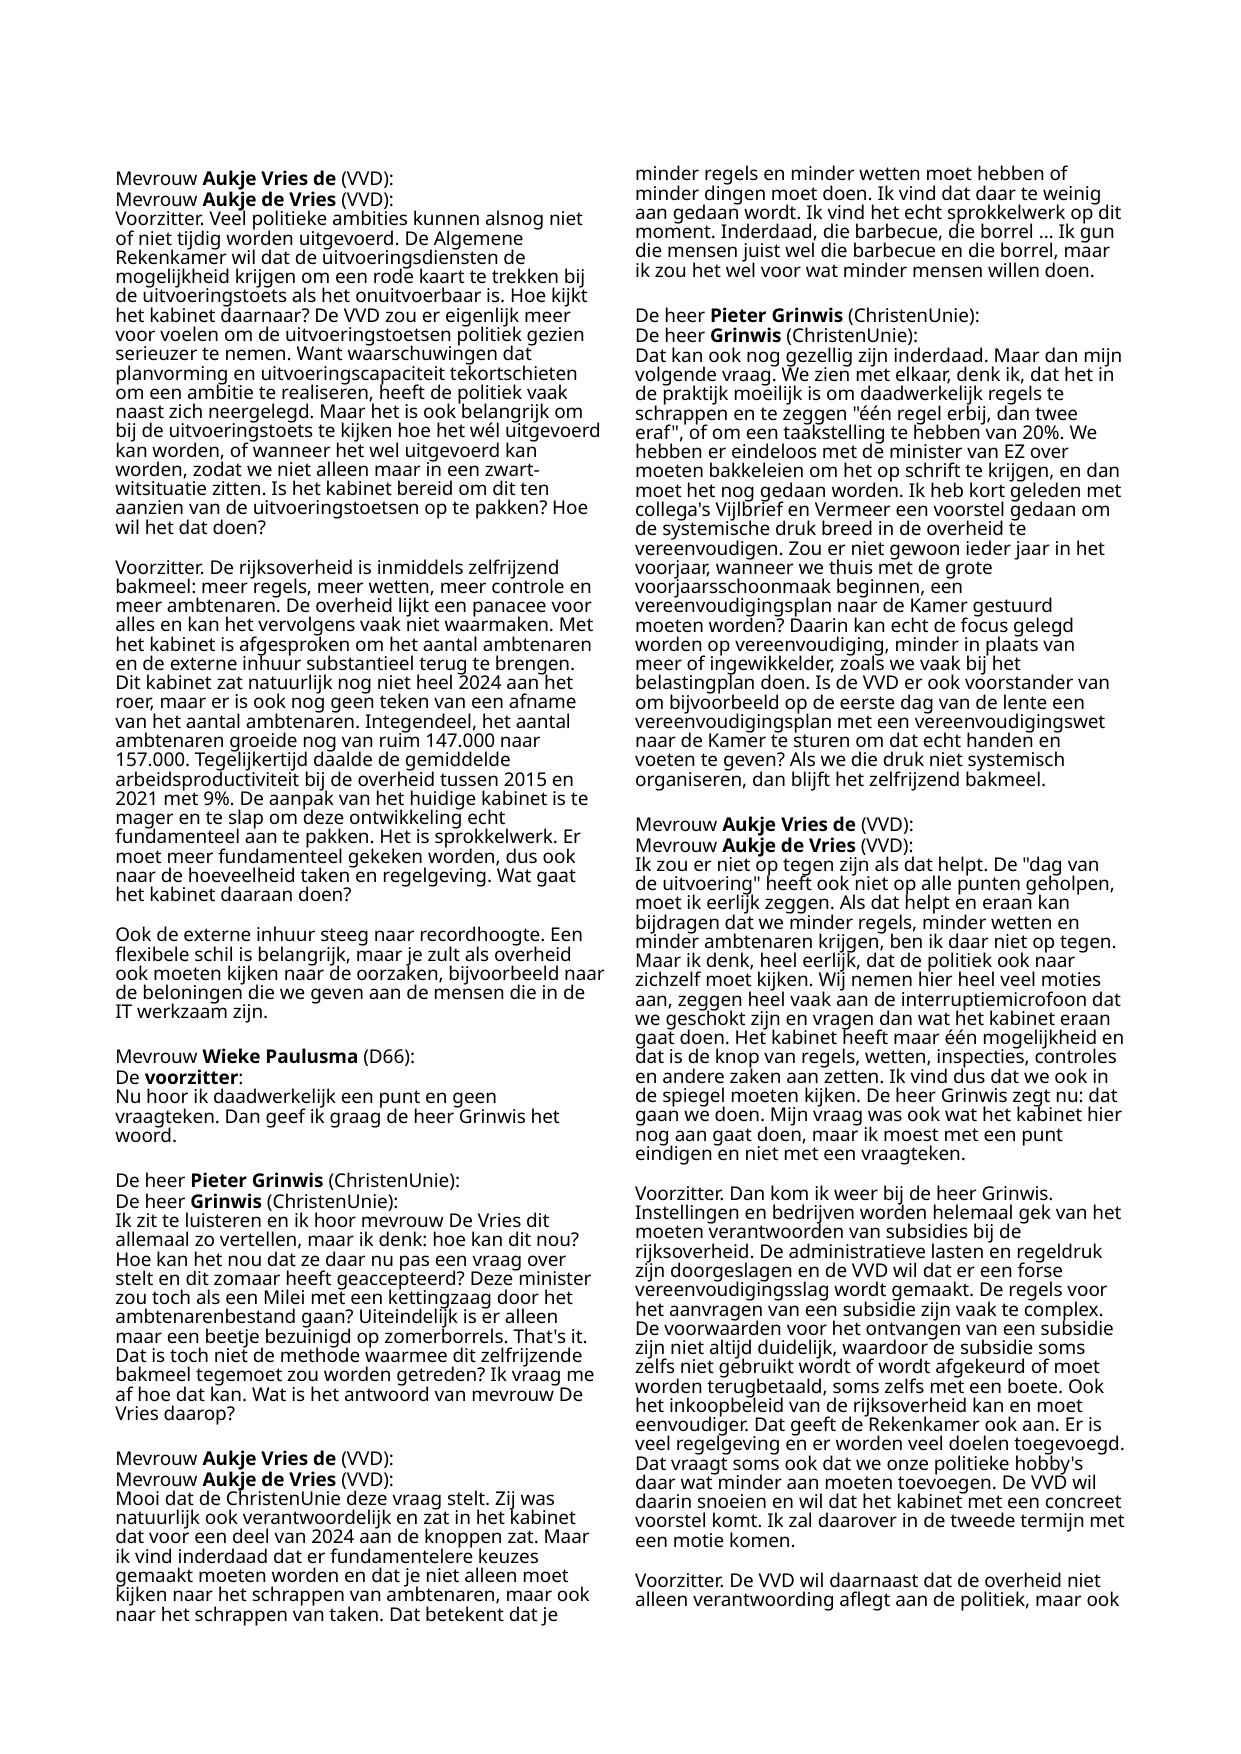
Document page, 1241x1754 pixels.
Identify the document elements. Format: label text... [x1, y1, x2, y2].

text Mevrouw Aukje de Vries (VVD): [115, 191, 605, 210]
text Mevrouw Aukje Vries de (VVD): [635, 811, 1125, 837]
text De heer Grinwis (ChristenUnie): [115, 1193, 605, 1212]
text De heer Pieter Grinwis (ChristenUnie): [115, 1167, 605, 1193]
text Ik zit te luisteren en ik hoor mevrouw De Vries dit allemaal zo vertellen, maar ik denk: hoe kan dit nou? Hoe kan het nou dat ze daar nu pas een vraag over stelt en dit zomaar heeft geaccepteerd? Deze minister zou toch als een Milei met een kettingzaag door het ambtenarenbestand gaan? Uiteindelijk is er alleen maar een beetje bezuinigd op zomerborrels. That's it. Dat is toch niet de methode waarmee dit zelfrijzende bakmeel tegemoet zou worden getreden? Ik vraag me af hoe dat kan. Wat is het antwoord van mevrouw De Vries daarop? [115, 1212, 605, 1424]
text Mevrouw Wieke Paulusma (D66): [115, 1043, 605, 1069]
text De heer Pieter Grinwis (ChristenUnie): [635, 302, 1125, 327]
text Mevrouw Aukje Vries de (VVD): [115, 165, 605, 191]
text Mevrouw Aukje Vries de (VVD): [115, 1445, 605, 1471]
text Mevrouw Aukje de Vries (VVD): [635, 837, 1125, 856]
text Voorzitter. De VVD wil daarnaast dat de overheid niet alleen verantwoording aflegt aan de politiek, maar ook [635, 1572, 1125, 1610]
text De voorzitter: [115, 1069, 605, 1088]
text Voorzitter. Veel politieke ambities kunnen alsnog niet of niet tijdig worden uitgevoerd. De Algemene Rekenkamer wil dat de uitvoeringsdiensten de mogelijkheid krijgen om een rode kaart te trekken bij de uitvoeringstoets als het onuitvoerbaar is. Hoe kijkt het kabinet daarnaar? De VVD zou er eigenlijk meer voor voelen om de uitvoeringstoetsen politiek gezien serieuzer te nemen. Want waarschuwingen dat planvorming en uitvoeringscapaciteit tekortschieten om een ambitie te realiseren, heeft de politiek vaak naast zich neergelegd. Maar het is ook belangrijk om bij de uitvoeringstoets te kijken hoe het wél uitgevoerd kan worden, of wanneer het wel uitgevoerd kan worden, zodat we niet alleen maar in een zwart-witsituatie zitten. Is het kabinet bereid om dit ten aanzien van de uitvoeringstoetsen op te pakken? Hoe wil het dat doen? [115, 210, 605, 538]
text Ik zou er niet op tegen zijn als dat helpt. De "dag van de uitvoering" heeft ook niet op alle punten geholpen, moet ik eerlijk zeggen. Als dat helpt en eraan kan bijdragen dat we minder regels, minder wetten en minder ambtenaren krijgen, ben ik daar niet op tegen. Maar ik denk, heel eerlijk, dat de politiek ook naar zichzelf moet kijken. Wij nemen hier heel veel moties aan, zeggen heel vaak aan de interruptiemicrofoon dat we geschokt zijn en vragen dan wat het kabinet eraan gaat doen. Het kabinet heeft maar één mogelijkheid en dat is de knop van regels, wetten, inspecties, controles en andere zaken aan zetten. Ik vind dus dat we ook in de spiegel moeten kijken. De heer Grinwis zegt nu: dat gaan we doen. Mijn vraag was ook wat het kabinet hier nog aan gaat doen, maar ik moest met een punt eindigen en niet met een vraagteken. [635, 856, 1125, 1164]
text Nu hoor ik daadwerkelijk een punt en geen vraagteken. Dan geef ik graag de heer Grinwis het woord. [115, 1088, 605, 1146]
text Mooi dat de ChristenUnie deze vraag stelt. Zij was natuurlijk ook verantwoordelijk en zat in het kabinet dat voor een deel van 2024 aan de knoppen zat. Maar ik vind inderdaad dat er fundamentelere keuzes gemaakt moeten worden en dat je niet alleen moet kijken naar het schrappen van ambtenaren, maar ook naar het schrappen van taken. Dat betekent dat je [115, 1490, 605, 1625]
text Dat kan ook nog gezellig zijn inderdaad. Maar dan mijn volgende vraag. We zien met elkaar, denk ik, dat het in de praktijk moeilijk is om daadwerkelijk regels te schrappen en te zeggen "één regel erbij, dan twee eraf", of om een taakstelling te hebben van 20%. We hebben er eindeloos met de minister van EZ over moeten bakkeleien om het op schrift te krijgen, en dan moet het nog gedaan worden. Ik heb kort geleden met collega's Vijlbrief en Vermeer een voorstel gedaan om de systemische druk breed in de overheid te vereenvoudigen. Zou er niet gewoon ieder jaar in het voorjaar, wanneer we thuis met de grote voorjaarsschoonmaak beginnen, een vereenvoudigingsplan naar de Kamer gestuurd moeten worden? Daarin kan echt de focus gelegd worden op vereenvoudiging, minder in plaats van meer of ingewikkelder, zoals we vaak bij het belastingplan doen. Is de VVD er ook voorstander van om bijvoorbeeld op de eerste dag van de lente een vereenvoudigingsplan met een vereenvoudigingswet naar de Kamer te sturen om dat echt handen en voeten te geven? Als we die druk niet systemisch organiseren, dan blijft het zelfrijzend bakmeel. [635, 347, 1125, 790]
text Ook de externe inhuur steeg naar recordhoogte. Een flexibele schil is belangrijk, maar je zult als overheid ook moeten kijken naar de oorzaken, bijvoorbeeld naar de beloningen die we geven aan de mensen die in de IT werkzaam zijn. [115, 926, 605, 1023]
text Mevrouw Aukje de Vries (VVD): [115, 1471, 605, 1490]
text De heer Grinwis (ChristenUnie): [635, 327, 1125, 347]
text minder regels en minder wetten moet hebben of minder dingen moet doen. Ik vind dat daar te weinig aan gedaan wordt. Ik vind het echt sprokkelwerk op dit moment. Inderdaad, die barbecue, die borrel … Ik gun die mensen juist wel die barbecue en die borrel, maar ik zou het wel voor wat minder mensen willen doen. [635, 165, 1125, 281]
text Voorzitter. De rijksoverheid is inmiddels zelfrijzend bakmeel: meer regels, meer wetten, meer controle en meer ambtenaren. De overheid lijkt een panacee voor alles en kan het vervolgens vaak niet waarmaken. Met het kabinet is afgesproken om het aantal ambtenaren en de externe inhuur substantieel terug te brengen. Dit kabinet zat natuurlijk nog niet heel 2024 aan het roer, maar er is ook nog geen teken van een afname van het aantal ambtenaren. Integendeel, het aantal ambtenaren groeide nog van ruim 147.000 naar 157.000. Tegelijkertijd daalde de gemiddelde arbeidsproductiviteit bij de overheid tussen 2015 en 2021 met 9%. De aanpak van het huidige kabinet is te mager en te slap om deze ontwikkeling echt fundamenteel aan te pakken. Het is sprokkelwerk. Er moet meer fundamenteel gekeken worden, dus ook naar de hoeveelheid taken en regelgeving. Wat gaat het kabinet daaraan doen? [115, 559, 605, 906]
text Voorzitter. Dan kom ik weer bij de heer Grinwis. Instellingen en bedrijven worden helemaal gek van het moeten verantwoorden van subsidies bij de rijksoverheid. De administratieve lasten en regeldruk zijn doorgeslagen en de VVD wil dat er een forse vereenvoudigingsslag wordt gemaakt. De regels voor het aanvragen van een subsidie zijn vaak te complex. De voorwaarden voor het ontvangen van een subsidie zijn niet altijd duidelijk, waardoor de subsidie soms zelfs niet gebruikt wordt of wordt afgekeurd of moet worden terugbetaald, soms zelfs met een boete. Ook het inkoopbeleid van de rijksoverheid kan en moet eenvoudiger. Dat geeft de Rekenkamer ook aan. Er is veel regelgeving en er worden veel doelen toegevoegd. Dat vraagt soms ook dat we onze politieke hobby's daar wat minder aan moeten toevoegen. De VVD wil daarin snoeien en wil dat het kabinet met een concreet voorstel komt. Ik zal daarover in de tweede termijn met een motie komen. [635, 1185, 1125, 1551]
